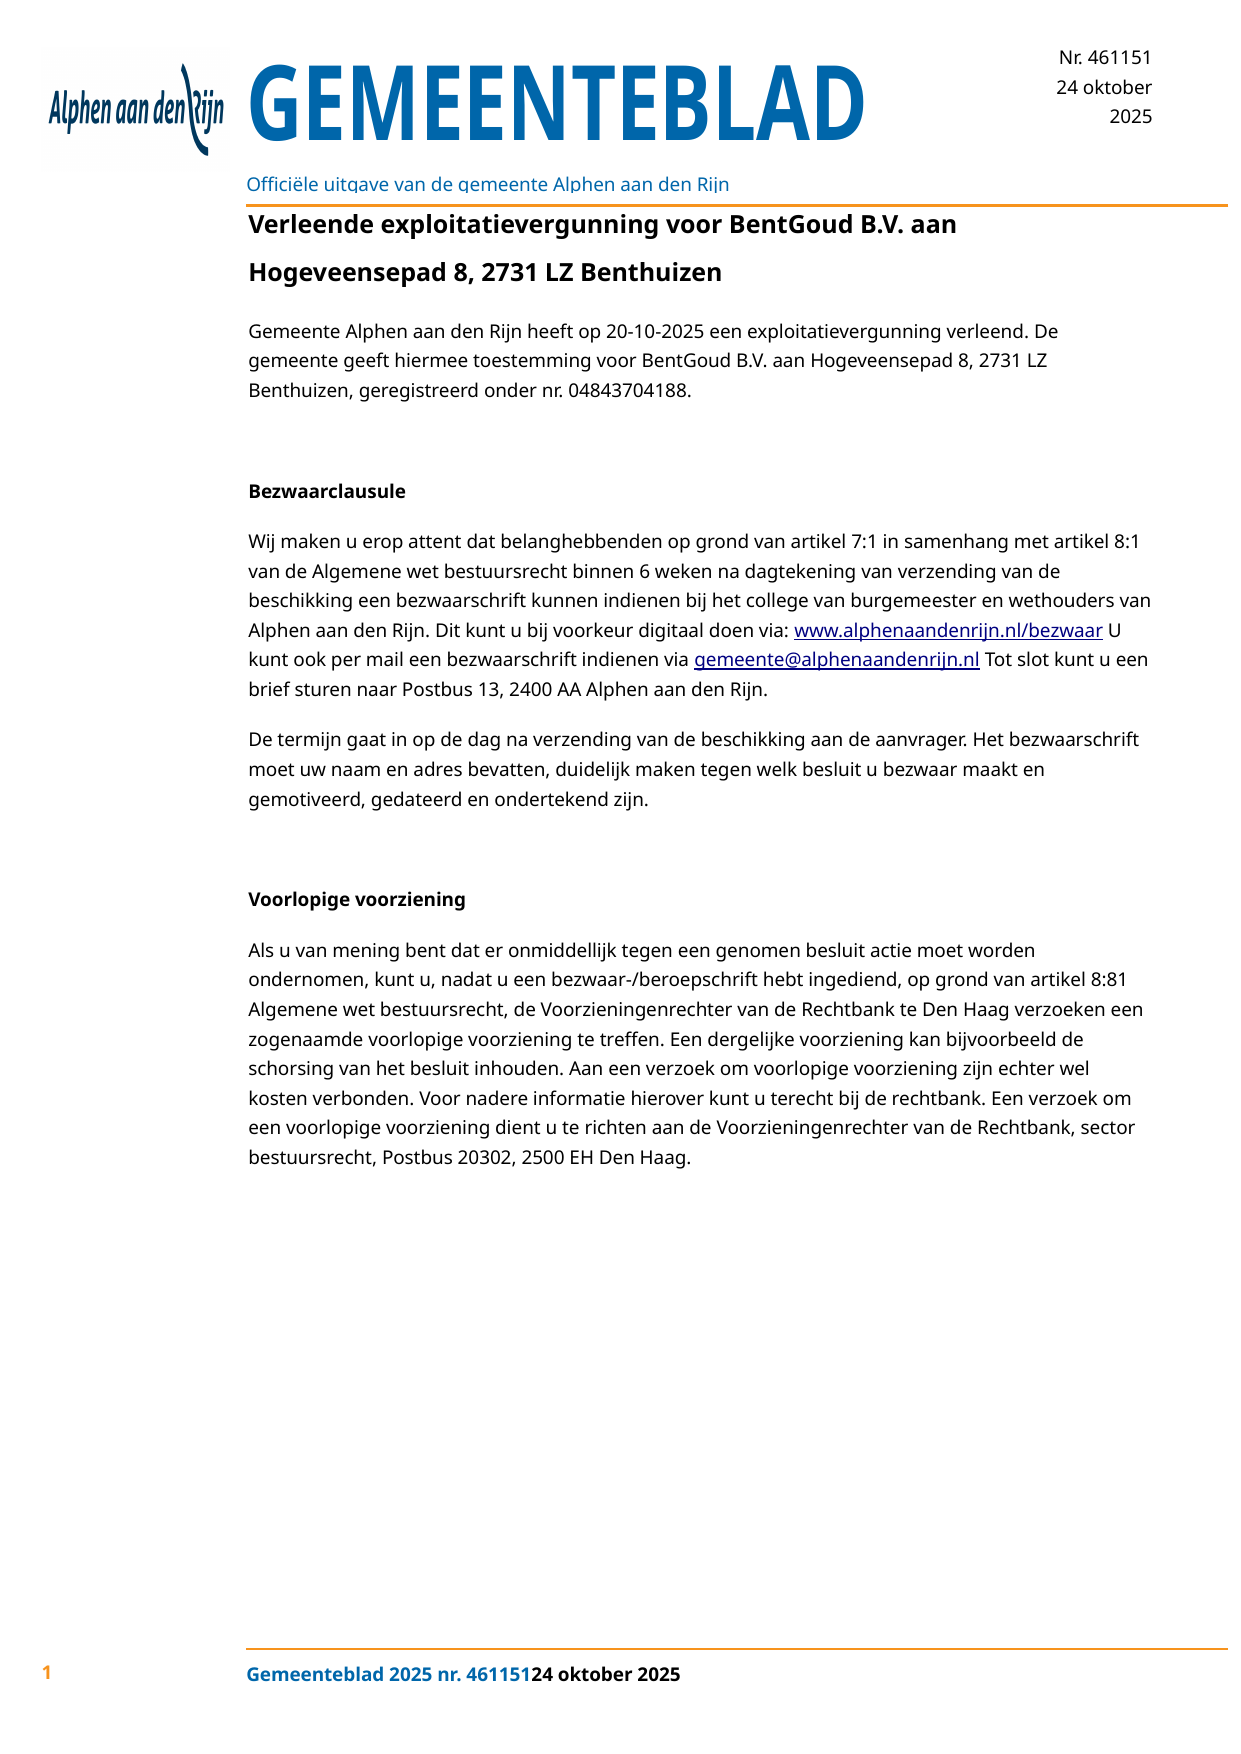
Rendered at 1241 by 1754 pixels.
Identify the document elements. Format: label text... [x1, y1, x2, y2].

text Als u van mening bent dat er onmiddellijk tegen een genomen besluit actie moet worden ondernomen, kunt u, nadat u een bezwaar-/beroepschrift hebt ingediend, op grond van artikel 8:81 Algemene wet bestuursrecht, de Voorzieningenrechter van de Rechtbank te Den Haag verzoeken een zogenaamde voorlopige voorziening te treffen. Een dergelijke voorziening kan bijvoorbeeld de schorsing van het besluit inhouden. Aan een verzoek om voorlopige voorziening zijn echter wel kosten verbonden. Voor nadere informatie hierover kunt u terecht bij de rechtbank. Een verzoek om een voorlopige voorziening dient u te richten aan de Voorzieningenrechter van de Rechtbank, sector bestuursrecht, Postbus 20302, 2500 EH Den Haag. [248, 937, 1152, 1170]
text Voorlopige voorziening [248, 887, 1152, 912]
text Wij maken u erop attent dat belanghebbenden op grond van artikel 7:1 in samenhang met artikel 8:1 van de Algemene wet bestuursrecht binnen 6 weken na dagtekening van verzending van de beschikking een bezwaarschrift kunnen indienen bij het college van burgemeester en wethouders van Alphen aan den Rijn. Dit kunt u bij voorkeur digitaal doen via: www.alphenaandenrijn.nl/bezwaar U kunt ook per mail een bezwaarschrift indienen via gemeente@alphenaandenrijn.nl Tot slot kunt u een brief sturen naar Postbus 13, 2400 AA Alphen aan den Rijn. [248, 528, 1152, 702]
text Gemeente Alphen aan den Rijn heeft op 20-10-2025 een exploitatievergunning verleend. De gemeente geeft hiermee toestemming voor BentGoud B.V. aan Hogeveensepad 8, 2731 LZ Benthuizen, geregistreerd onder nr. 04843704188. [248, 318, 1152, 403]
text De termijn gaat in op de dag na verzending van de beschikking aan de aanvrager. Het bezwaarschrift moet uw naam en adres bevatten, duidelijk maken tegen welk besluit u bezwaar maakt en gemotiveerd, gedateerd en ondertekend zijn. [248, 727, 1152, 812]
text Verleende exploitatievergunning voor BentGoud B.V. aan Hogeveensepad 8, 2731 LZ Benthuizen [248, 207, 1152, 288]
text Bezwaarclausule [248, 478, 1152, 504]
picture [41, 47, 231, 172]
